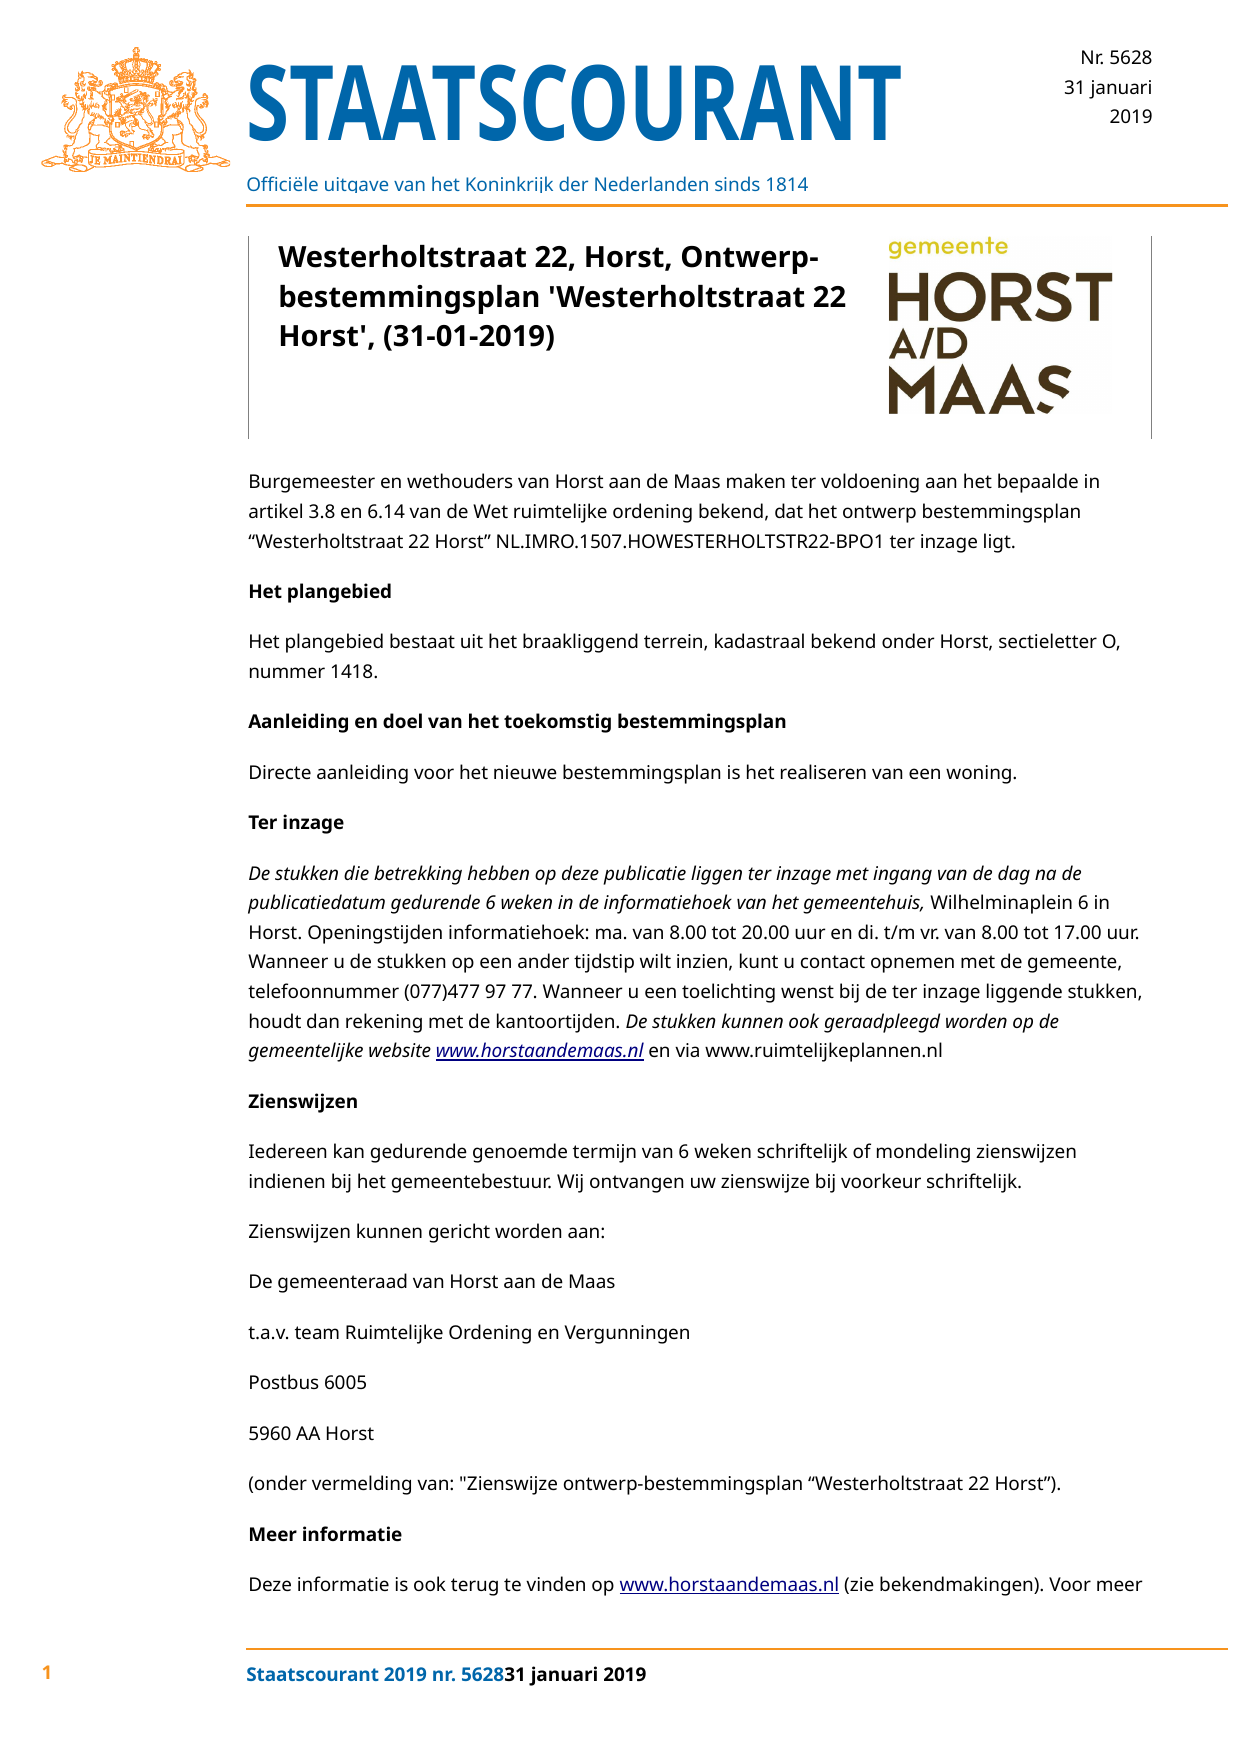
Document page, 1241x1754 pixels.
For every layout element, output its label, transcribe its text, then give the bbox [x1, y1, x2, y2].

table_header [1113, 236, 1151, 413]
text Het plangebied bestaat uit het braakliggend terrein, kadastraal bekend onder Horst, sectieletter O, nummer 1418. [248, 629, 1152, 684]
text Het plangebied [248, 578, 1152, 604]
text Zienswijzen [248, 1088, 1152, 1113]
text t.a.v. team Ruimtelijke Ordening en Vergunningen [248, 1319, 1152, 1345]
picture [41, 47, 231, 172]
text De gemeenteraad van Horst aan de Maas [248, 1269, 1152, 1294]
text Burgemeester en wethouders van Horst aan de Maas maken ter voldoening aan het bepaalde in artikel 3.8 en 6.14 van de Wet ruimtelijke ordening bekend, dat het ontwerp bestemmingsplan “Westerholtstraat 22 Horst” NL.IMRO.1507.HOWESTERHOLTSTR22-BPO1 ter inzage ligt. [248, 469, 1152, 553]
text (onder vermelding van: "Zienswijze ontwerp-bestemmingsplan “Westerholtstraat 22 Horst”). [248, 1470, 1152, 1496]
table_header [850, 236, 888, 413]
picture [888, 236, 1113, 414]
text Meer informatie [248, 1521, 1152, 1546]
text Aanleiding en doel van het toekomstig bestemmingsplan [248, 709, 1152, 734]
table_header Westerholtstraat 22, Horst, Ontwerp-bestemmingsplan 'Westerholtstraat 22 Horst', (31-01-2019) [249, 236, 850, 439]
text Postbus 6005 [248, 1369, 1152, 1395]
text Iedereen kan gedurende genoemde termijn van 6 weken schriftelijk of mondeling zienswijzen indienen bij het gemeentebestuur. Wij ontvangen uw zienswijze bij voorkeur schriftelijk. [248, 1138, 1152, 1193]
text Zienswijzen kunnen gericht worden aan: [248, 1218, 1152, 1244]
text Deze informatie is ook terug te vinden op www.horstaandemaas.nl (zie bekendmakingen). Voor meer [248, 1571, 1152, 1597]
text 5960 AA Horst [248, 1420, 1152, 1446]
text Ter inzage [248, 809, 1152, 835]
table_header [850, 414, 1151, 439]
text Directe aanleiding voor het nieuwe bestemmingsplan is het realiseren van een woning. [248, 759, 1152, 785]
text De stukken die betrekking hebben op deze publicatie liggen ter inzage met ingang van de dag na de publicatiedatum gedurende 6 weken in de informatiehoek van het gemeentehuis, Wilhelminaplein 6 in Horst. Openingstijden informatiehoek: ma. van 8.00 tot 20.00 uur en di. t/m vr. van 8.00 tot 17.00 uur. Wanneer u de stukken op een ander tijdstip wilt inzien, kunt u contact opnemen met de gemeente, telefoonnummer (077)477 97 77. Wanneer u een toelichting wenst bij de ter inzage liggende stukken, houdt dan rekening met de kantoortijden. De stukken kunnen ook geraadpleegd worden op de gemeentelijke website www.horstaandemaas.nl en via www.ruimtelijkeplannen.nl [248, 860, 1152, 1063]
